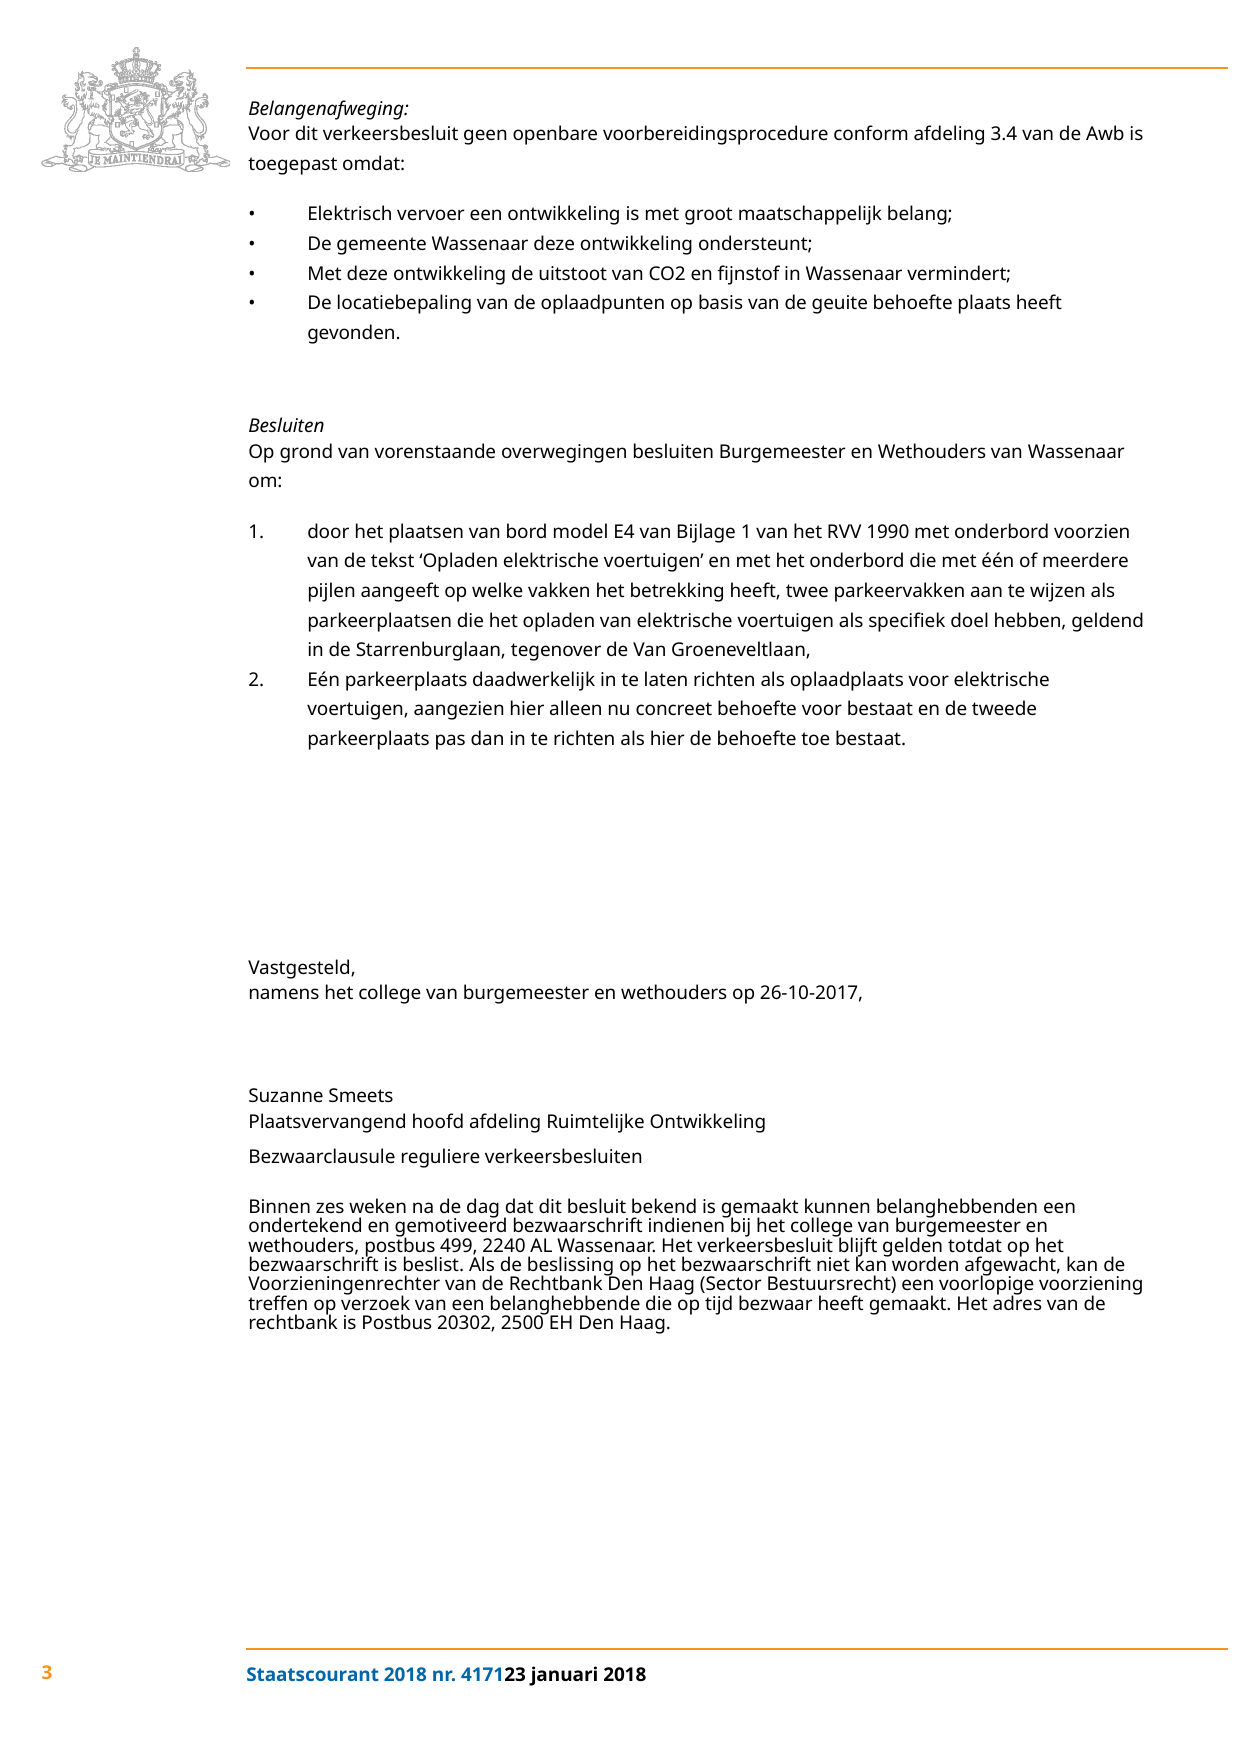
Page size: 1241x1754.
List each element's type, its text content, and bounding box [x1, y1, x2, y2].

text Besluiten [248, 412, 1152, 438]
text Op grond van vorenstaande overwegingen besluiten Burgemeester en Wethouders van Wassenaar om: [248, 438, 1152, 493]
text namens het college van burgemeester en wethouders op 26-10-2017, [248, 979, 1152, 1005]
text Suzanne Smeets [248, 1082, 1152, 1108]
list De gemeente Wassenaar deze ontwikkeling ondersteunt; [248, 230, 1152, 256]
list Eén parkeerplaats daadwerkelijk in te laten richten als oplaadplaats voor elektrische voertuigen, aangezien hier alleen nu concreet behoefte voor bestaat en de tweede parkeerplaats pas dan in te richten als hier de behoefte toe bestaat. [248, 666, 1152, 751]
list De locatiebepaling van de oplaadpunten op basis van de geuite behoefte plaats heeft gevonden. [248, 289, 1152, 344]
text Voor dit verkeersbesluit geen openbare voorbereidingsprocedure conform afdeling 3.4 van de Awb is toegepast omdat: [248, 121, 1152, 176]
text Plaatsvervangend hoofd afdeling Ruimtelijke Ontwikkeling [248, 1108, 1152, 1134]
text Binnen zes weken na de dag dat dit besluit bekend is gemaakt kunnen belanghebbenden een ondertekend en gemotiveerd bezwaarschrift indienen bij het college van burgemeester en wethouders, postbus 499, 2240 AL Wassenaar. Het verkeersbesluit blijft gelden totdat op het bezwaarschrift is beslist. Als de beslissing op het bezwaarschrift niet kan worden afgewacht, kan de Voorzieningenrechter van de Rechtbank Den Haag (Sector Bestuursrecht) een voorlopige voorziening treffen op verzoek van een belanghebbende die op tijd bezwaar heeft gemaakt. Het adres van de rechtbank is Postbus 20302, 2500 EH Den Haag. [248, 1198, 1152, 1333]
picture [41, 47, 231, 172]
list Met deze ontwikkeling de uitstoot van CO2 en fijnstof in Wassenaar vermindert; [248, 260, 1152, 285]
text Bezwaarclausule reguliere verkeersbesluiten [248, 1148, 1152, 1167]
list door het plaatsen van bord model E4 van Bijlage 1 van het RVV 1990 met onderbord voorzien van de tekst ‘Opladen elektrische voertuigen’ en met het onderbord die met één of meerdere pijlen aangeeft op welke vakken het betrekking heeft, twee parkeervakken aan te wijzen als parkeerplaatsen die het opladen van elektrische voertuigen als specifiek doel hebben, geldend in de Starrenburglaan, tegenover de Van Groeneveltlaan, [248, 518, 1152, 662]
text Belangenafweging: [248, 95, 1152, 121]
list Elektrisch vervoer een ontwikkeling is met groot maatschappelijk belang; [248, 201, 1152, 226]
text Vastgesteld, [248, 954, 1152, 979]
